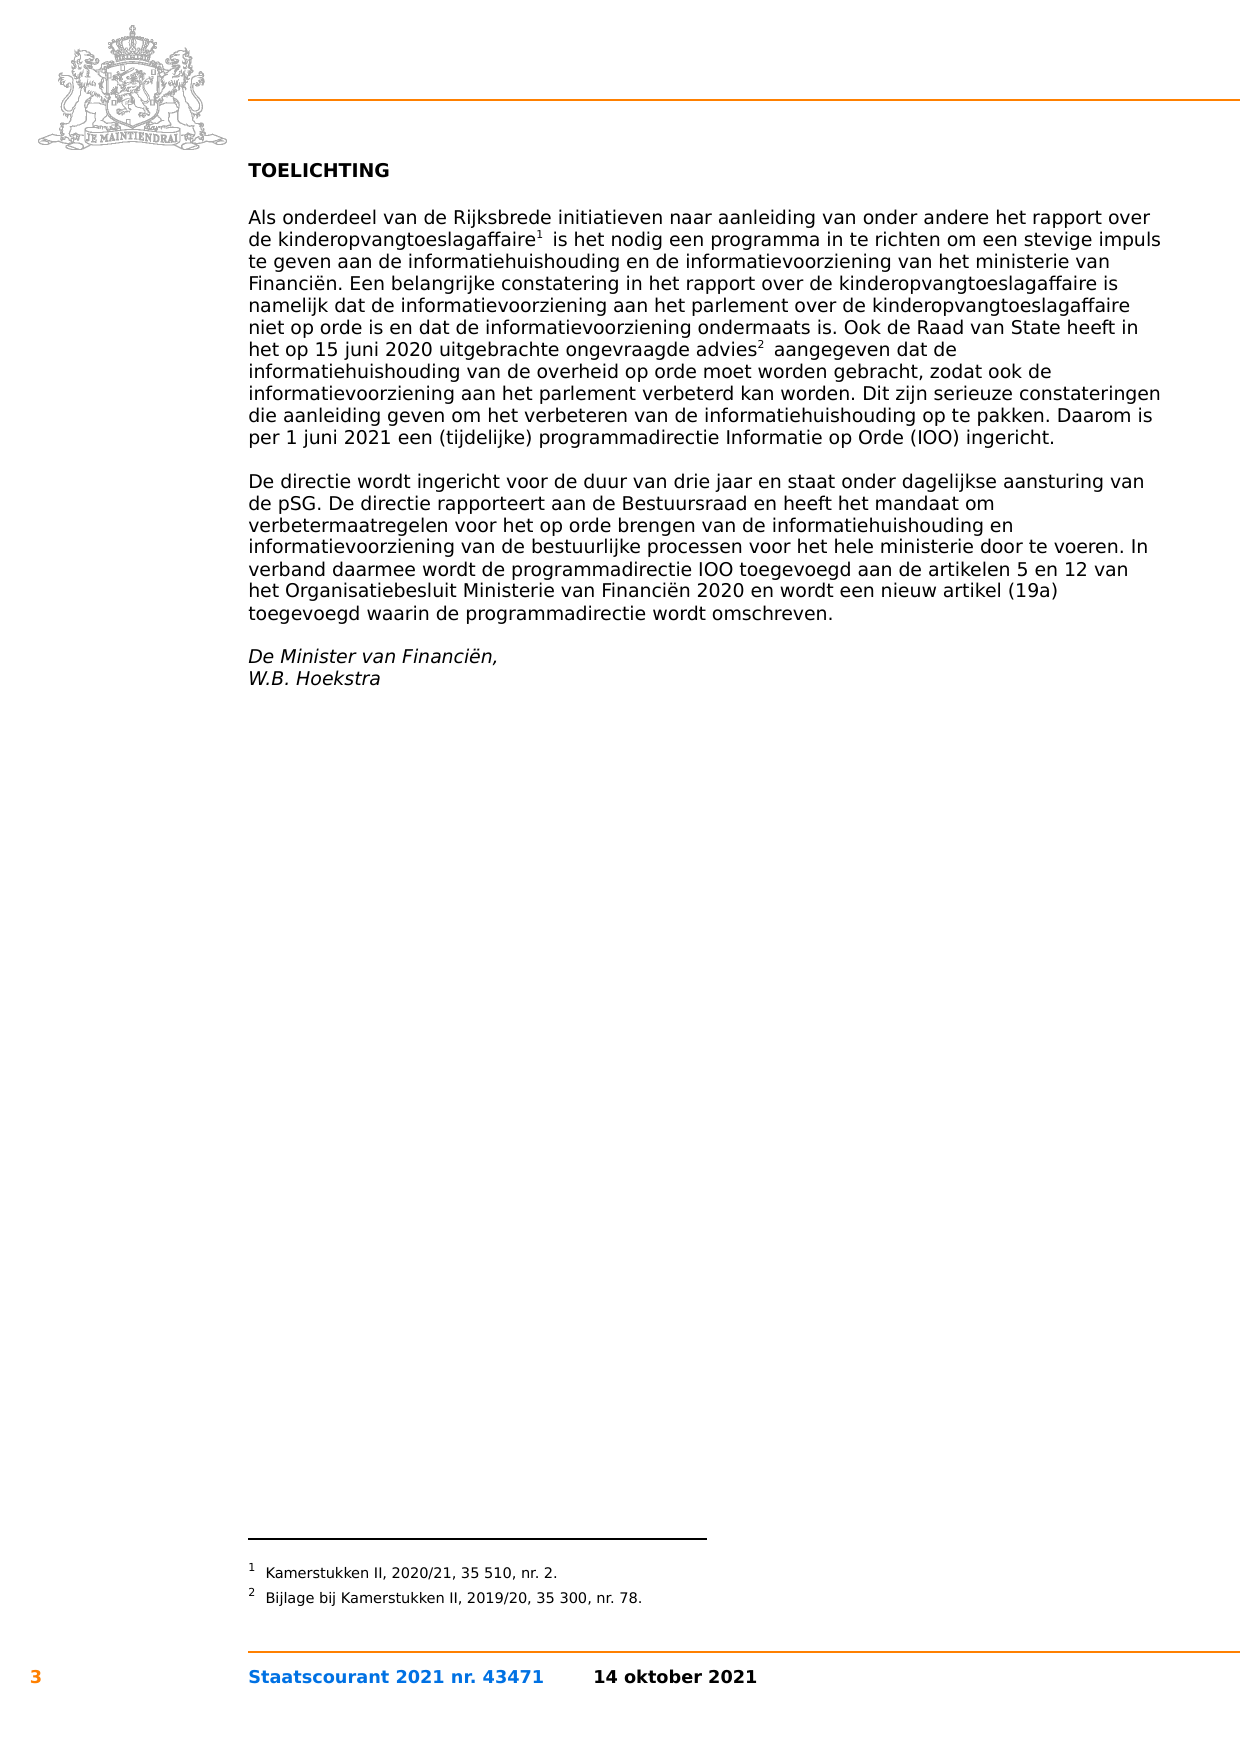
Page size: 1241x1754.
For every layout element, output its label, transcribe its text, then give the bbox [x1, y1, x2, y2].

picture [38, 25, 227, 150]
text De directie wordt ingericht voor de duur van drie jaar en staat onder dagelijkse aansturing van de pSG. De directie rapporteert aan de Bestuursraad en heeft het mandaat om verbetermaatregelen voor het op orde brengen van de informatiehuishouding en informatievoorziening van de bestuurlijke processen voor het hele ministerie door te voeren. In verband daarmee wordt de programmadirectie IOO toegevoegd aan de artikelen 5 en 12 van het Organisatiebesluit Ministerie van Financiën 2020 en wordt een nieuw artikel (19a) toegevoegd waarin de programmadirectie wordt omschreven. [248, 471, 1163, 624]
text Kamerstukken II, 2020/21, 35 510, nr. 2. [248, 1561, 1163, 1583]
subtitle TOELICHTING [248, 160, 1163, 182]
text Als onderdeel van de Rijksbrede initiatieven naar aanleiding van onder andere het rapport over de kinderopvangtoeslagaffaire is het nodig een programma in te richten om een stevige impuls te geven aan de informatiehuishouding en de informatievoorziening van het ministerie van Financiën. Een belangrijke constatering in het rapport over de kinderopvangtoeslagaffaire is namelijk dat de informatievoorziening aan het parlement over de kinderopvangtoeslagaffaire niet op orde is en dat de informatievoorziening ondermaats is. Ook de Raad van State heeft in het op 15 juni 2020 uitgebrachte ongevraagde advies aangegeven dat de informatiehuishouding van de overheid op orde moet worden gebracht, zodat ook de informatievoorziening aan het parlement verbeterd kan worden. Dit zijn serieuze constateringen die aanleiding geven om het verbeteren van de informatiehuishouding op te pakken. Daarom is per 1 juni 2021 een (tijdelijke) programmadirectie Informatie op Orde (IOO) ingericht. [248, 207, 1163, 449]
text Bijlage bij Kamerstukken II, 2019/20, 35 300, nr. 78. [248, 1586, 1163, 1608]
text De Minister van Financiën, W.B. Hoekstra [248, 646, 1163, 690]
